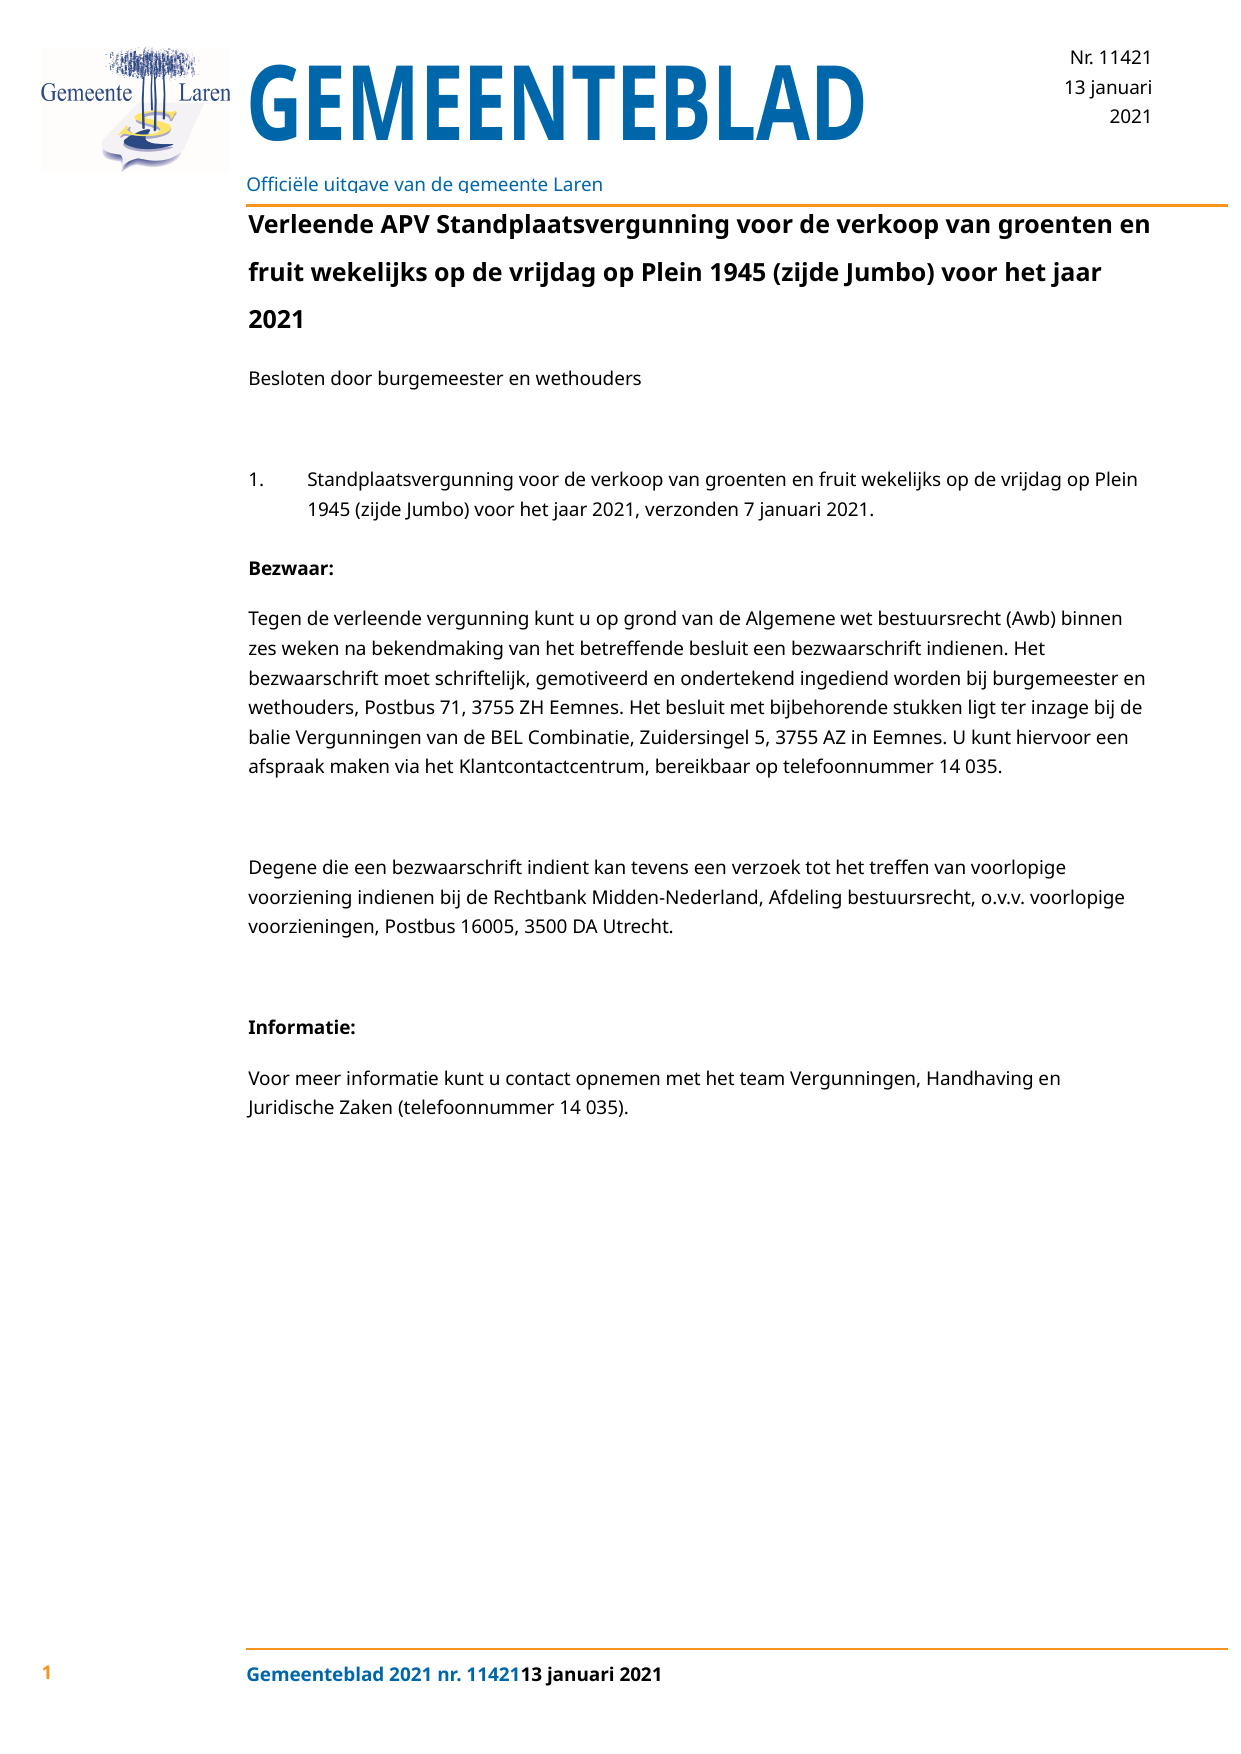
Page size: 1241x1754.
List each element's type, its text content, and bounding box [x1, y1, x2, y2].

text Informatie: [248, 1014, 1152, 1040]
text Tegen de verleende vergunning kunt u op grond van de Algemene wet bestuursrecht (Awb) binnen zes weken na bekendmaking van het betreffende besluit een bezwaarschrift indienen. Het bezwaarschrift moet schriftelijk, gemotiveerd en ondertekend ingediend worden bij burgemeester en wethouders, Postbus 71, 3755 ZH Eemnes. Het besluit met bijbehorende stukken ligt ter inzage bij de balie Vergunningen van de BEL Combinatie, Zuidersingel 5, 3755 AZ in Eemnes. U kunt hiervoor een afspraak maken via het Klantcontactcentrum, bereikbaar op telefoonnummer 14 035. [248, 606, 1152, 779]
text Degene die een bezwaarschrift indient kan tevens een verzoek tot het treffen van voorlopige voorziening indienen bij de Rechtbank Midden-Nederland, Afdeling bestuursrecht, o.v.v. voorlopige voorzieningen, Postbus 16005, 3500 DA Utrecht. [248, 854, 1152, 939]
picture [41, 47, 231, 172]
text Bezwaar: [248, 555, 1152, 581]
list Standplaatsvergunning voor de verkoop van groenten en fruit wekelijks op de vrijdag op Plein 1945 (zijde Jumbo) voor het jaar 2021, verzonden 7 januari 2021. [248, 466, 1152, 522]
text Besloten door burgemeester en wethouders [248, 366, 1152, 391]
text Verleende APV Standplaatsvergunning voor de verkoop van groenten en fruit wekelijks op de vrijdag op Plein 1945 (zijde Jumbo) voor het jaar 2021 [248, 207, 1152, 336]
text Voor meer informatie kunt u contact opnemen met het team Vergunningen, Handhaving en Juridische Zaken (telefoonnummer 14 035). [248, 1065, 1152, 1120]
